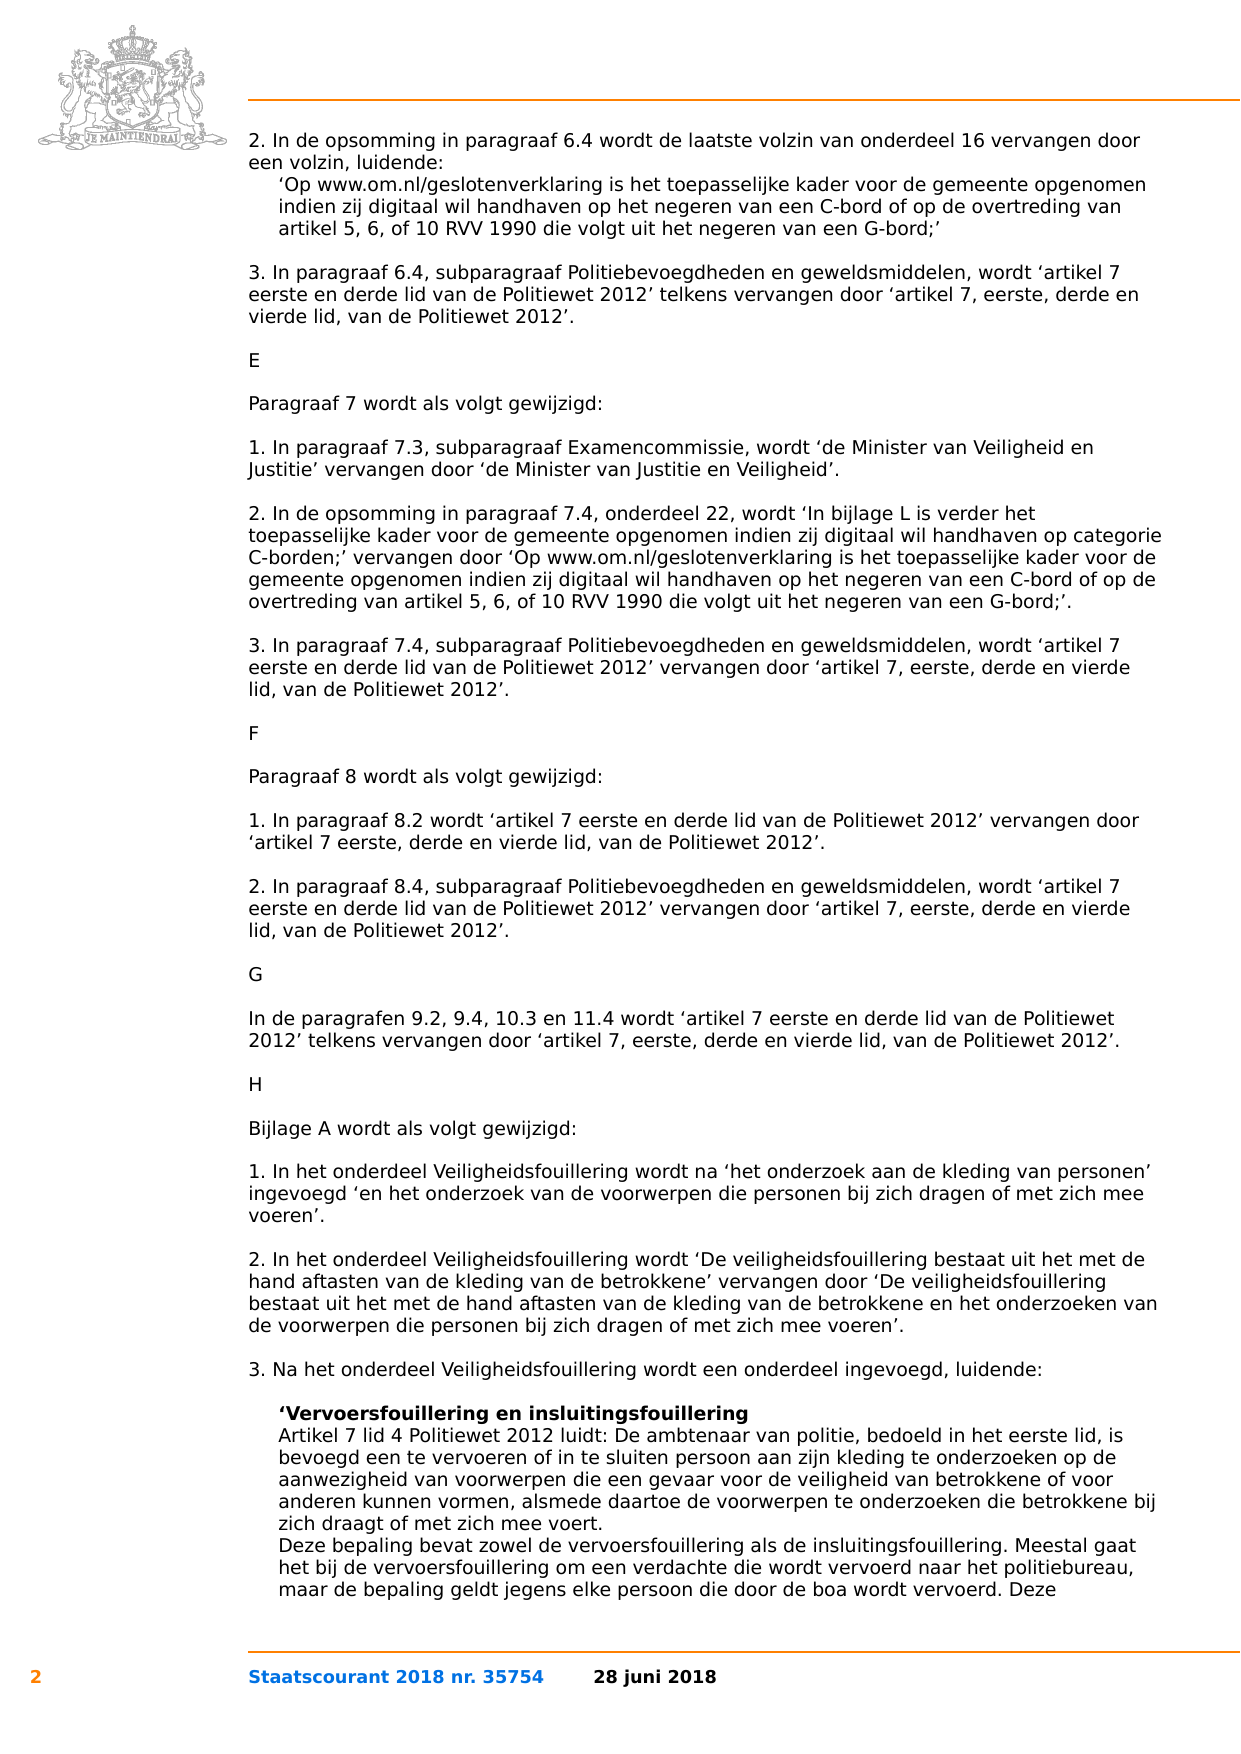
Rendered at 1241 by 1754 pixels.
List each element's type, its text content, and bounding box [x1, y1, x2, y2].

text 2. In het onderdeel Veiligheidsfouillering wordt ‘De veiligheidsfouillering bestaat uit het met de hand aftasten van de kleding van de betrokkene’ vervangen door ‘De veiligheidsfouillering bestaat uit het met de hand aftasten van de kleding van de betrokkene en het onderzoeken van de voorwerpen die personen bij zich dragen of met zich mee voeren’. [248, 1249, 1163, 1337]
subtitle ‘Vervoersfouillering en insluitingsfouillering [278, 1403, 1163, 1425]
text Bijlage A wordt als volgt gewijzigd: [248, 1117, 1163, 1139]
picture [38, 25, 227, 150]
text E [248, 349, 1163, 371]
text 2. In paragraaf 8.4, subparagraaf Politiebevoegdheden en geweldsmiddelen, wordt ‘artikel 7 eerste en derde lid van de Politiewet 2012’ vervangen door ‘artikel 7, eerste, derde en vierde lid, van de Politiewet 2012’. [248, 876, 1163, 942]
text Deze bepaling bevat zowel de vervoersfouillering als de insluitingsfouillering. Meestal gaat het bij de vervoersfouillering om een verdachte die wordt vervoerd naar het politiebureau, maar de bepaling geldt jegens elke persoon die door de boa wordt vervoerd. Deze [278, 1535, 1163, 1601]
text Paragraaf 7 wordt als volgt gewijzigd: [248, 393, 1163, 415]
text 1. In paragraaf 8.2 wordt ‘artikel 7 eerste en derde lid van de Politiewet 2012’ vervangen door ‘artikel 7 eerste, derde en vierde lid, van de Politiewet 2012’. [248, 810, 1163, 854]
text G [248, 964, 1163, 986]
text 3. In paragraaf 7.4, subparagraaf Politiebevoegdheden en geweldsmiddelen, wordt ‘artikel 7 eerste en derde lid van de Politiewet 2012’ vervangen door ‘artikel 7, eerste, derde en vierde lid, van de Politiewet 2012’. [248, 635, 1163, 701]
text 1. In paragraaf 7.3, subparagraaf Examencommissie, wordt ‘de Minister van Veiligheid en Justitie’ vervangen door ‘de Minister van Justitie en Veiligheid’. [248, 437, 1163, 481]
text F [248, 723, 1163, 744]
text In de paragrafen 9.2, 9.4, 10.3 en 11.4 wordt ‘artikel 7 eerste en derde lid van de Politiewet 2012’ telkens vervangen door ‘artikel 7, eerste, derde en vierde lid, van de Politiewet 2012’. [248, 1008, 1163, 1052]
text 2. In de opsomming in paragraaf 6.4 wordt de laatste volzin van onderdeel 16 vervangen door een volzin, luidende: [248, 130, 1163, 174]
text Paragraaf 8 wordt als volgt gewijzigd: [248, 766, 1163, 788]
text 2. In de opsomming in paragraaf 7.4, onderdeel 22, wordt ‘In bijlage L is verder het toepasselijke kader voor de gemeente opgenomen indien zij digitaal wil handhaven op categorie C-borden;’ vervangen door ‘Op www.om.nl/geslotenverklaring is het toepasselijke kader voor de gemeente opgenomen indien zij digitaal wil handhaven op het negeren van een C-bord of op de overtreding van artikel 5, 6, of 10 RVV 1990 die volgt uit het negeren van een G-bord;’. [248, 503, 1163, 613]
text Artikel 7 lid 4 Politiewet 2012 luidt: De ambtenaar van politie, bedoeld in het eerste lid, is bevoegd een te vervoeren of in te sluiten persoon aan zijn kleding te onderzoeken op de aanwezigheid van voorwerpen die een gevaar voor de veiligheid van betrokkene of voor anderen kunnen vormen, alsmede daartoe de voorwerpen te onderzoeken die betrokkene bij zich draagt of met zich mee voert. [278, 1425, 1163, 1535]
text 3. Na het onderdeel Veiligheidsfouillering wordt een onderdeel ingevoegd, luidende: [248, 1359, 1163, 1381]
text ‘Op www.om.nl/geslotenverklaring is het toepasselijke kader voor de gemeente opgenomen indien zij digitaal wil handhaven op het negeren van een C-bord of op de overtreding van artikel 5, 6, of 10 RVV 1990 die volgt uit het negeren van een G-bord;’ [278, 174, 1163, 240]
text H [248, 1074, 1163, 1096]
text 3. In paragraaf 6.4, subparagraaf Politiebevoegdheden en geweldsmiddelen, wordt ‘artikel 7 eerste en derde lid van de Politiewet 2012’ telkens vervangen door ‘artikel 7, eerste, derde en vierde lid, van de Politiewet 2012’. [248, 262, 1163, 328]
text 1. In het onderdeel Veiligheidsfouillering wordt na ‘het onderzoek aan de kleding van personen’ ingevoegd ‘en het onderzoek van de voorwerpen die personen bij zich dragen of met zich mee voeren’. [248, 1161, 1163, 1227]
